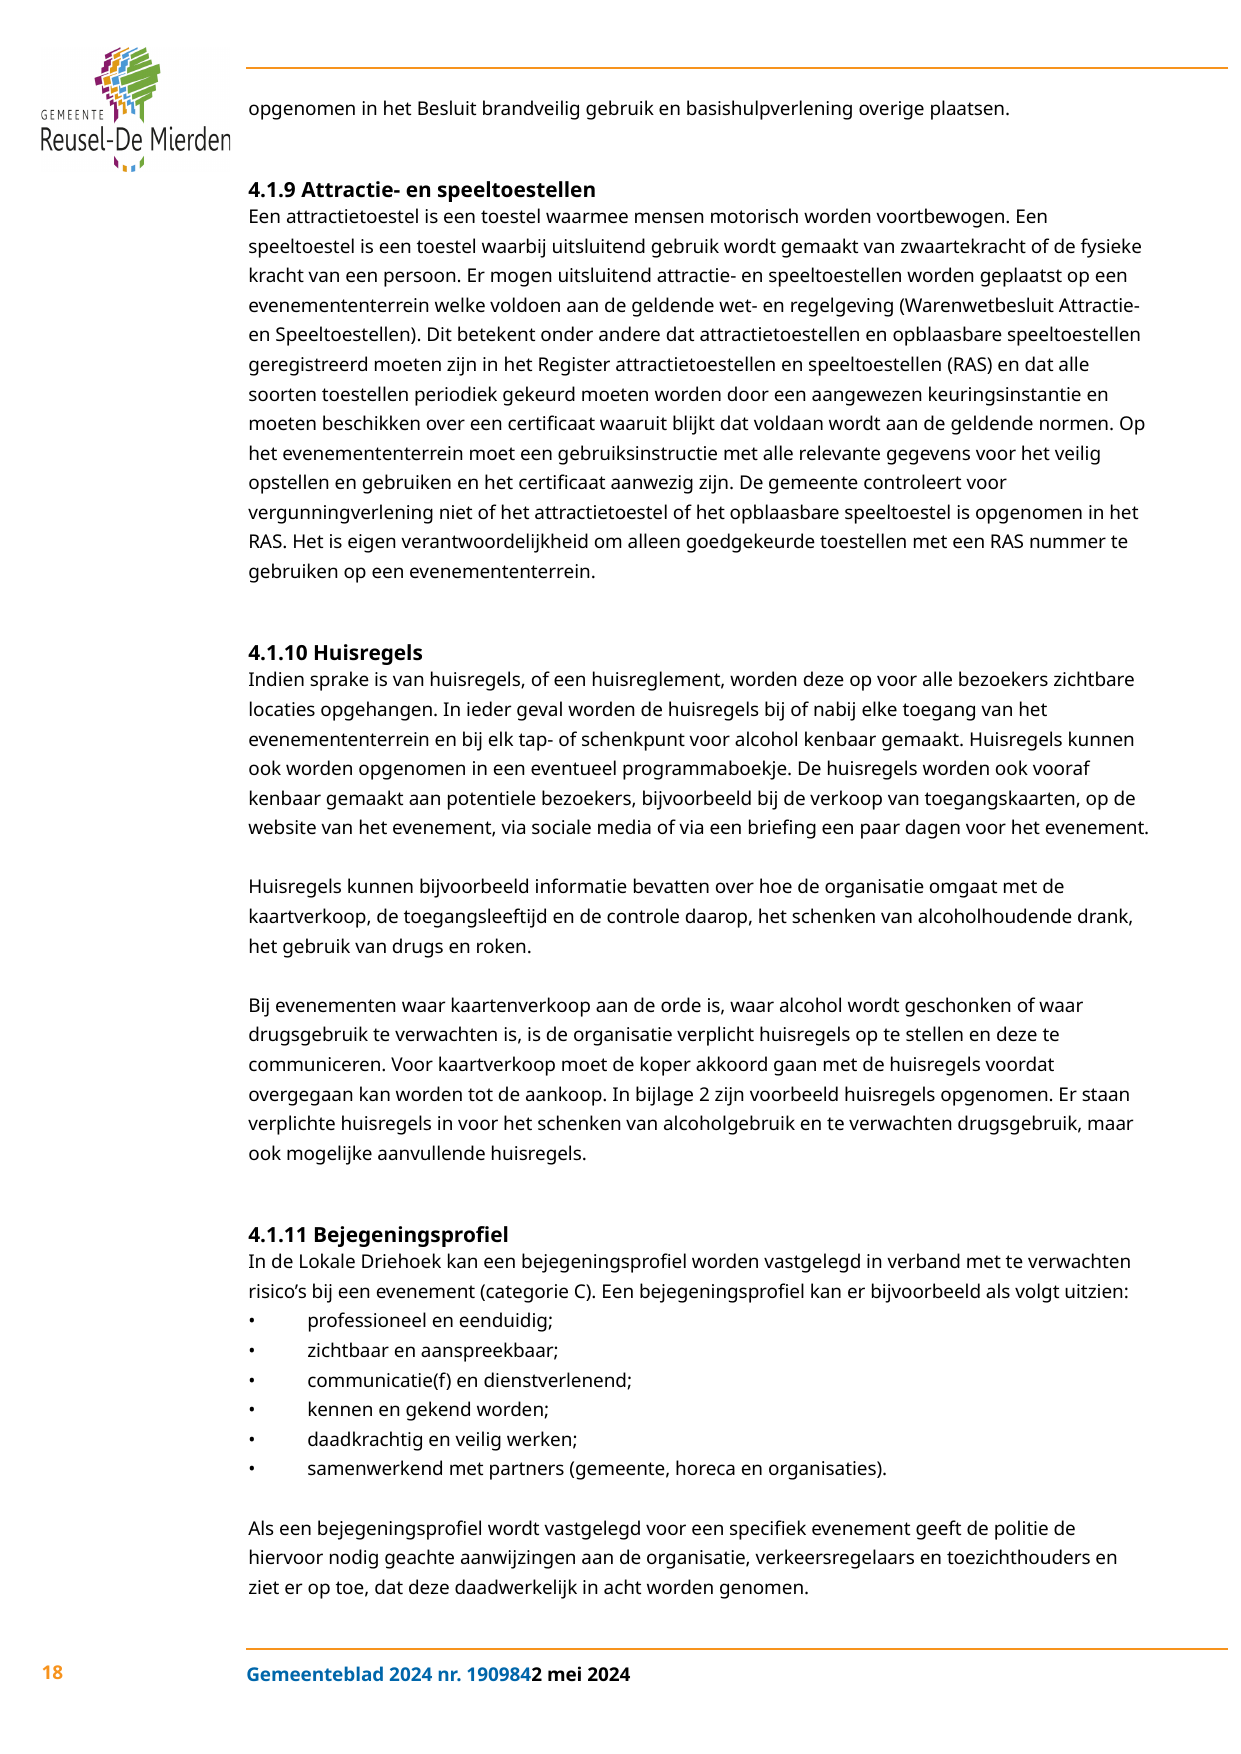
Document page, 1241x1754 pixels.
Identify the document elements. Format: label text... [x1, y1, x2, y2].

list zichtbaar en aanspreekbaar; [248, 1337, 1152, 1363]
list daadkrachtig en veilig werken; [248, 1426, 1152, 1452]
text 4.1.11 Bejegeningsprofiel [248, 1220, 1152, 1248]
text 4.1.10 Huisregels [248, 638, 1152, 667]
text Bij evenementen waar kaartenverkoop aan de orde is, waar alcohol wordt geschonken of waar drugsgebruik te verwachten is, is de organisatie verplicht huisregels op te stellen en deze te communiceren. Voor kaartverkoop moet de koper akkoord gaan met de huisregels voordat overgegaan kan worden tot de aankoop. In bijlage 2 zijn voorbeeld huisregels opgenomen. Er staan verplichte huisregels in voor het schenken van alcoholgebruik en te verwachten drugsgebruik, maar ook mogelijke aanvullende huisregels. [248, 992, 1152, 1166]
list samenwerkend met partners (gemeente, horeca en organisaties). [248, 1456, 1152, 1481]
text 4.1.9 Attractie- en speeltoestellen [248, 175, 1152, 203]
text In de Lokale Driehoek kan een bejegeningsprofiel worden vastgelegd in verband met te verwachten risico’s bij een evenement (categorie C). Een bejegeningsprofiel kan er bijvoorbeeld als volgt uitzien: [248, 1248, 1152, 1304]
list professioneel en eenduidig; [248, 1308, 1152, 1333]
list kennen en gekend worden; [248, 1396, 1152, 1422]
text Als een bejegeningsprofiel wordt vastgelegd voor een specifiek evenement geeft de politie de hiervoor nodig geachte aanwijzingen aan de organisatie, verkeersregelaars en toezichthouders en ziet er op toe, dat deze daadwerkelijk in acht worden genomen. [248, 1515, 1152, 1599]
text Huisregels kunnen bijvoorbeeld informatie bevatten over hoe de organisatie omgaat met de kaartverkoop, de toegangsleeftijd en de controle daarop, het schenken van alcoholhoudende drank, het gebruik van drugs en roken. [248, 874, 1152, 959]
picture [41, 47, 231, 172]
list communicatie(f) en dienstverlenend; [248, 1367, 1152, 1392]
text Indien sprake is van huisregels, of een huisreglement, worden deze op voor alle bezoekers zichtbare locaties opgehangen. In ieder geval worden de huisregels bij of nabij elke toegang van het evenemententerrein en bij elk tap- of schenkpunt voor alcohol kenbaar gemaakt. Huisregels kunnen ook worden opgenomen in een eventueel programmaboekje. De huisregels worden ook vooraf kenbaar gemaakt aan potentiele bezoekers, bijvoorbeeld bij de verkoop van toegangskaarten, op de website van het evenement, via sociale media of via een briefing een paar dagen voor het evenement. [248, 667, 1152, 840]
text Een attractietoestel is een toestel waarmee mensen motorisch worden voortbewogen. Een speeltoestel is een toestel waarbij uitsluitend gebruik wordt gemaakt van zwaartekracht of de fysieke kracht van een persoon. Er mogen uitsluitend attractie- en speeltoestellen worden geplaatst op een evenemententerrein welke voldoen aan de geldende wet- en regelgeving (Warenwetbesluit Attractie- en Speeltoestellen). Dit betekent onder andere dat attractietoestellen en opblaasbare speeltoestellen geregistreerd moeten zijn in het Register attractietoestellen en speeltoestellen (RAS) en dat alle soorten toestellen periodiek gekeurd moeten worden door een aangewezen keuringsinstantie en moeten beschikken over een certificaat waaruit blijkt dat voldaan wordt aan de geldende normen. Op het evenemententerrein moet een gebruiksinstructie met alle relevante gegevens voor het veilig opstellen en gebruiken en het certificaat aanwezig zijn. De gemeente controleert voor vergunningverlening niet of het attractietoestel of het opblaasbare speeltoestel is opgenomen in het RAS. Het is eigen verantwoordelijkheid om alleen goedgekeurde toestellen met een RAS nummer te gebruiken op een evenemententerrein. [248, 203, 1152, 584]
text opgenomen in het Besluit brandveilig gebruik en basishulpverlening overige plaatsen. [248, 95, 1152, 121]
